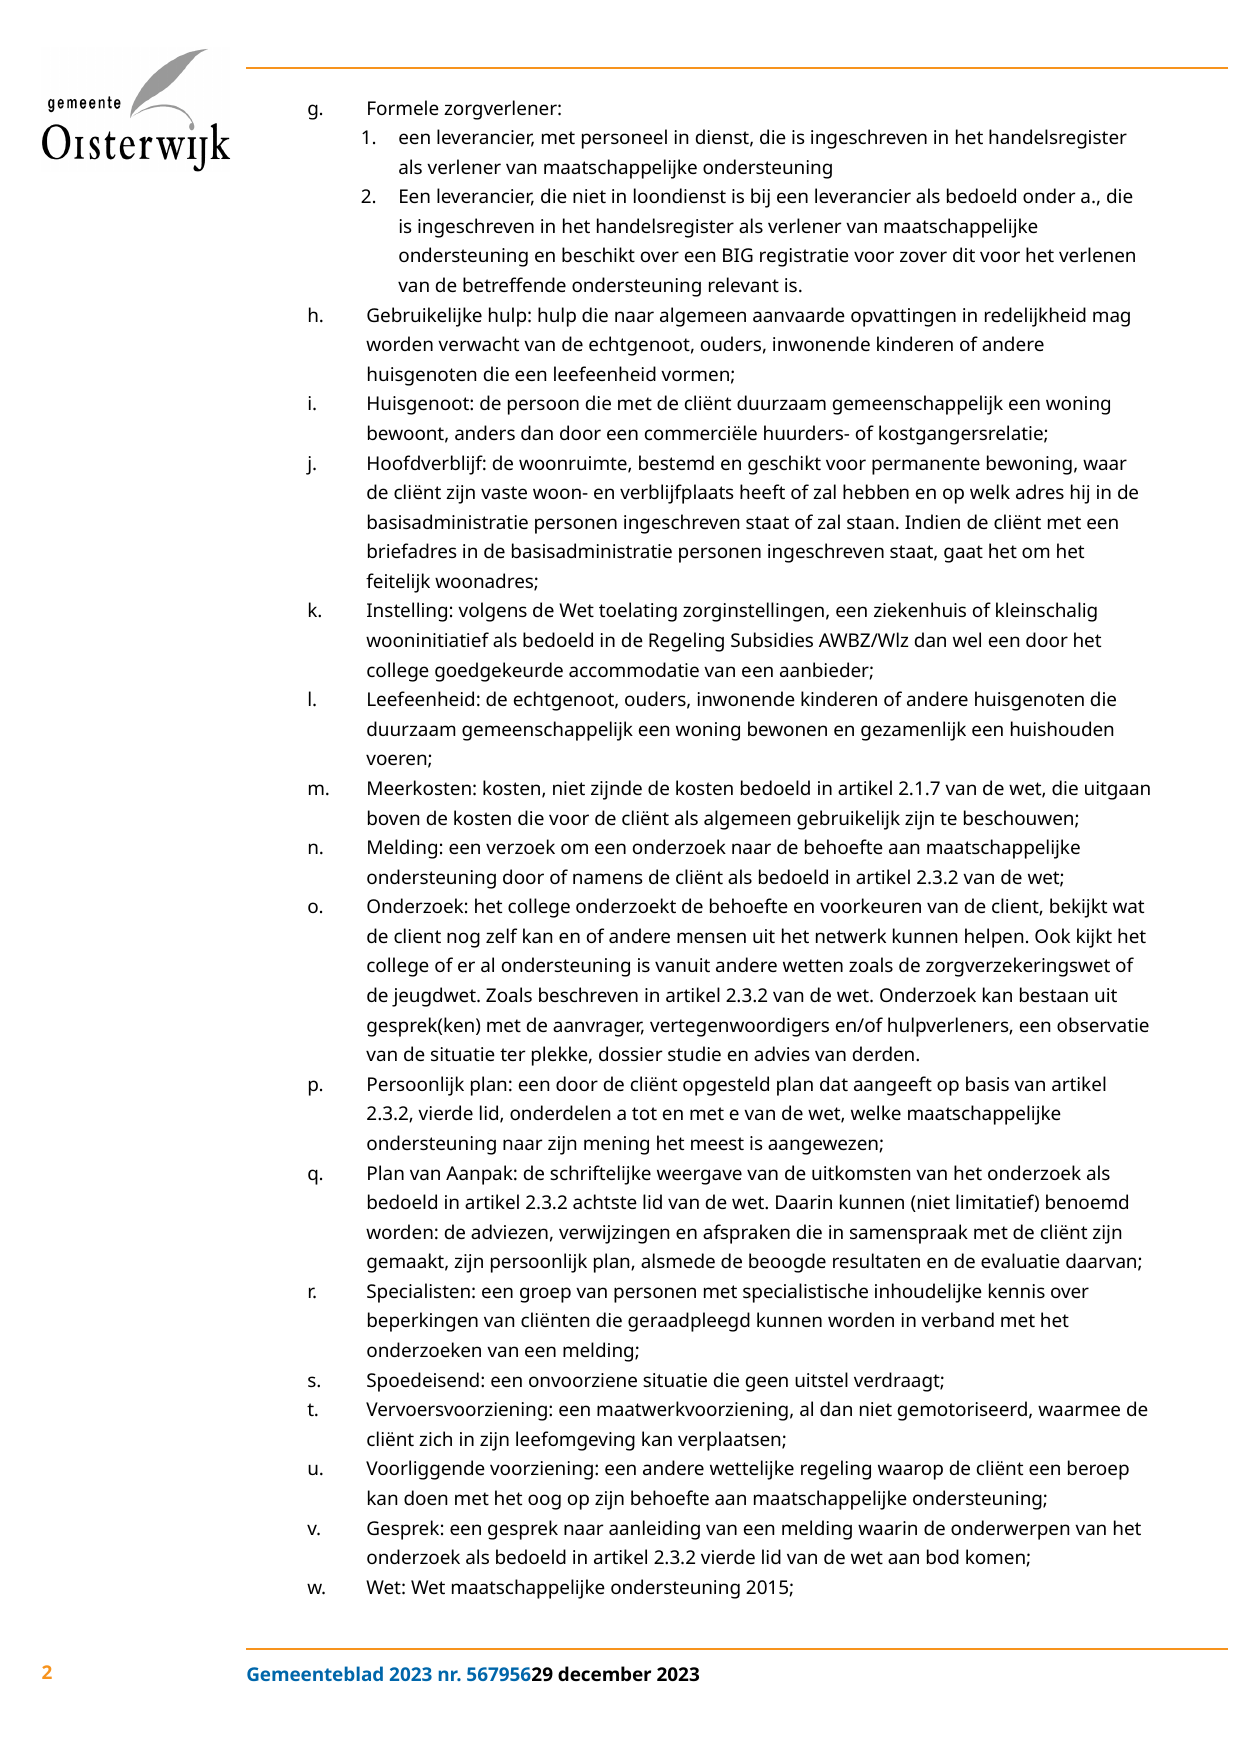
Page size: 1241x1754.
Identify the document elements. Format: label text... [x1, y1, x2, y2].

list Instelling: volgens de Wet toelating zorginstellingen, een ziekenhuis of kleinschalig wooninitiatief als bedoeld in de Regeling Subsidies AWBZ/Wlz dan wel een door het college goedgekeurde accommodatie van een aanbieder; [307, 598, 1152, 683]
list Vervoersvoorziening: een maatwerkvoorziening, al dan niet gemotoriseerd, waarmee de cliënt zich in zijn leefomgeving kan verplaatsen; [307, 1396, 1152, 1452]
list Een leverancier, die niet in loondienst is bij een leverancier als bedoeld onder a., die is ingeschreven in het handelsregister als verlener van maatschappelijke ondersteuning en beschikt over een BIG registratie voor zover dit voor het verlenen van de betreffende ondersteuning relevant is. [361, 183, 1152, 298]
picture [41, 47, 231, 172]
list Leefeenheid: de echtgenoot, ouders, inwonende kinderen of andere huisgenoten die duurzaam gemeenschappelijk een woning bewonen en gezamenlijk een huishouden voeren; [307, 686, 1152, 771]
list Melding: een verzoek om een onderzoek naar de behoefte aan maatschappelijke ondersteuning door of namens de cliënt als bedoeld in artikel 2.3.2 van de wet; [307, 834, 1152, 890]
list Meerkosten: kosten, niet zijnde de kosten bedoeld in artikel 2.1.7 van de wet, die uitgaan boven de kosten die voor de cliënt als algemeen gebruikelijk zijn te beschouwen; [307, 775, 1152, 831]
list een leverancier, met personeel in dienst, die is ingeschreven in het handelsregister als verlener van maatschappelijke ondersteuning [361, 124, 1152, 180]
list Gebruikelijke hulp: hulp die naar algemeen aanvaarde opvattingen in redelijkheid mag worden verwacht van de echtgenoot, ouders, inwonende kinderen of andere huisgenoten die een leefeenheid vormen; [307, 302, 1152, 387]
list Hoofdverblijf: de woonruimte, bestemd en geschikt voor permanente bewoning, waar de cliënt zijn vaste woon- en verblijfplaats heeft of zal hebben en op welk adres hij in de basisadministratie personen ingeschreven staat of zal staan. Indien de cliënt met een briefadres in de basisadministratie personen ingeschreven staat, gaat het om het feitelijk woonadres; [307, 450, 1152, 594]
list Spoedeisend: een onvoorziene situatie die geen uitstel verdraagt; [307, 1367, 1152, 1393]
list Onderzoek: het college onderzoekt de behoefte en voorkeuren van de client, bekijkt wat de client nog zelf kan en of andere mensen uit het netwerk kunnen helpen. Ook kijkt het college of er al ondersteuning is vanuit andere wetten zoals de zorgverzekeringswet of de jeugdwet. Zoals beschreven in artikel 2.3.2 van de wet. Onderzoek kan bestaan uit gesprek(ken) met de aanvrager, vertegenwoordigers en/of hulpverleners, een observatie van de situatie ter plekke, dossier studie en advies van derden. [307, 893, 1152, 1067]
list Huisgenoot: de persoon die met de cliënt duurzaam gemeenschappelijk een woning bewoont, anders dan door een commerciële huurders- of kostgangersrelatie; [307, 391, 1152, 446]
list Formele zorgverlener: [307, 95, 1152, 121]
list Voorliggende voorziening: een andere wettelijke regeling waarop de cliënt een beroep kan doen met het oog op zijn behoefte aan maatschappelijke ondersteuning; [307, 1456, 1152, 1511]
list Specialisten: een groep van personen met specialistische inhoudelijke kennis over beperkingen van cliënten die geraadpleegd kunnen worden in verband met het onderzoeken van een melding; [307, 1278, 1152, 1363]
list Persoonlijk plan: een door de cliënt opgesteld plan dat aangeeft op basis van artikel 2.3.2, vierde lid, onderdelen a tot en met e van de wet, welke maatschappelijke ondersteuning naar zijn mening het meest is aangewezen; [307, 1071, 1152, 1156]
list Wet: Wet maatschappelijke ondersteuning 2015; [307, 1574, 1152, 1600]
list Gesprek: een gesprek naar aanleiding van een melding waarin de onderwerpen van het onderzoek als bedoeld in artikel 2.3.2 vierde lid van de wet aan bod komen; [307, 1515, 1152, 1570]
list Plan van Aanpak: de schriftelijke weergave van de uitkomsten van het onderzoek als bedoeld in artikel 2.3.2 achtste lid van de wet. Daarin kunnen (niet limitatief) benoemd worden: de adviezen, verwijzingen en afspraken die in samenspraak met de cliënt zijn gemaakt, zijn persoonlijk plan, alsmede de beoogde resultaten en de evaluatie daarvan; [307, 1160, 1152, 1274]
